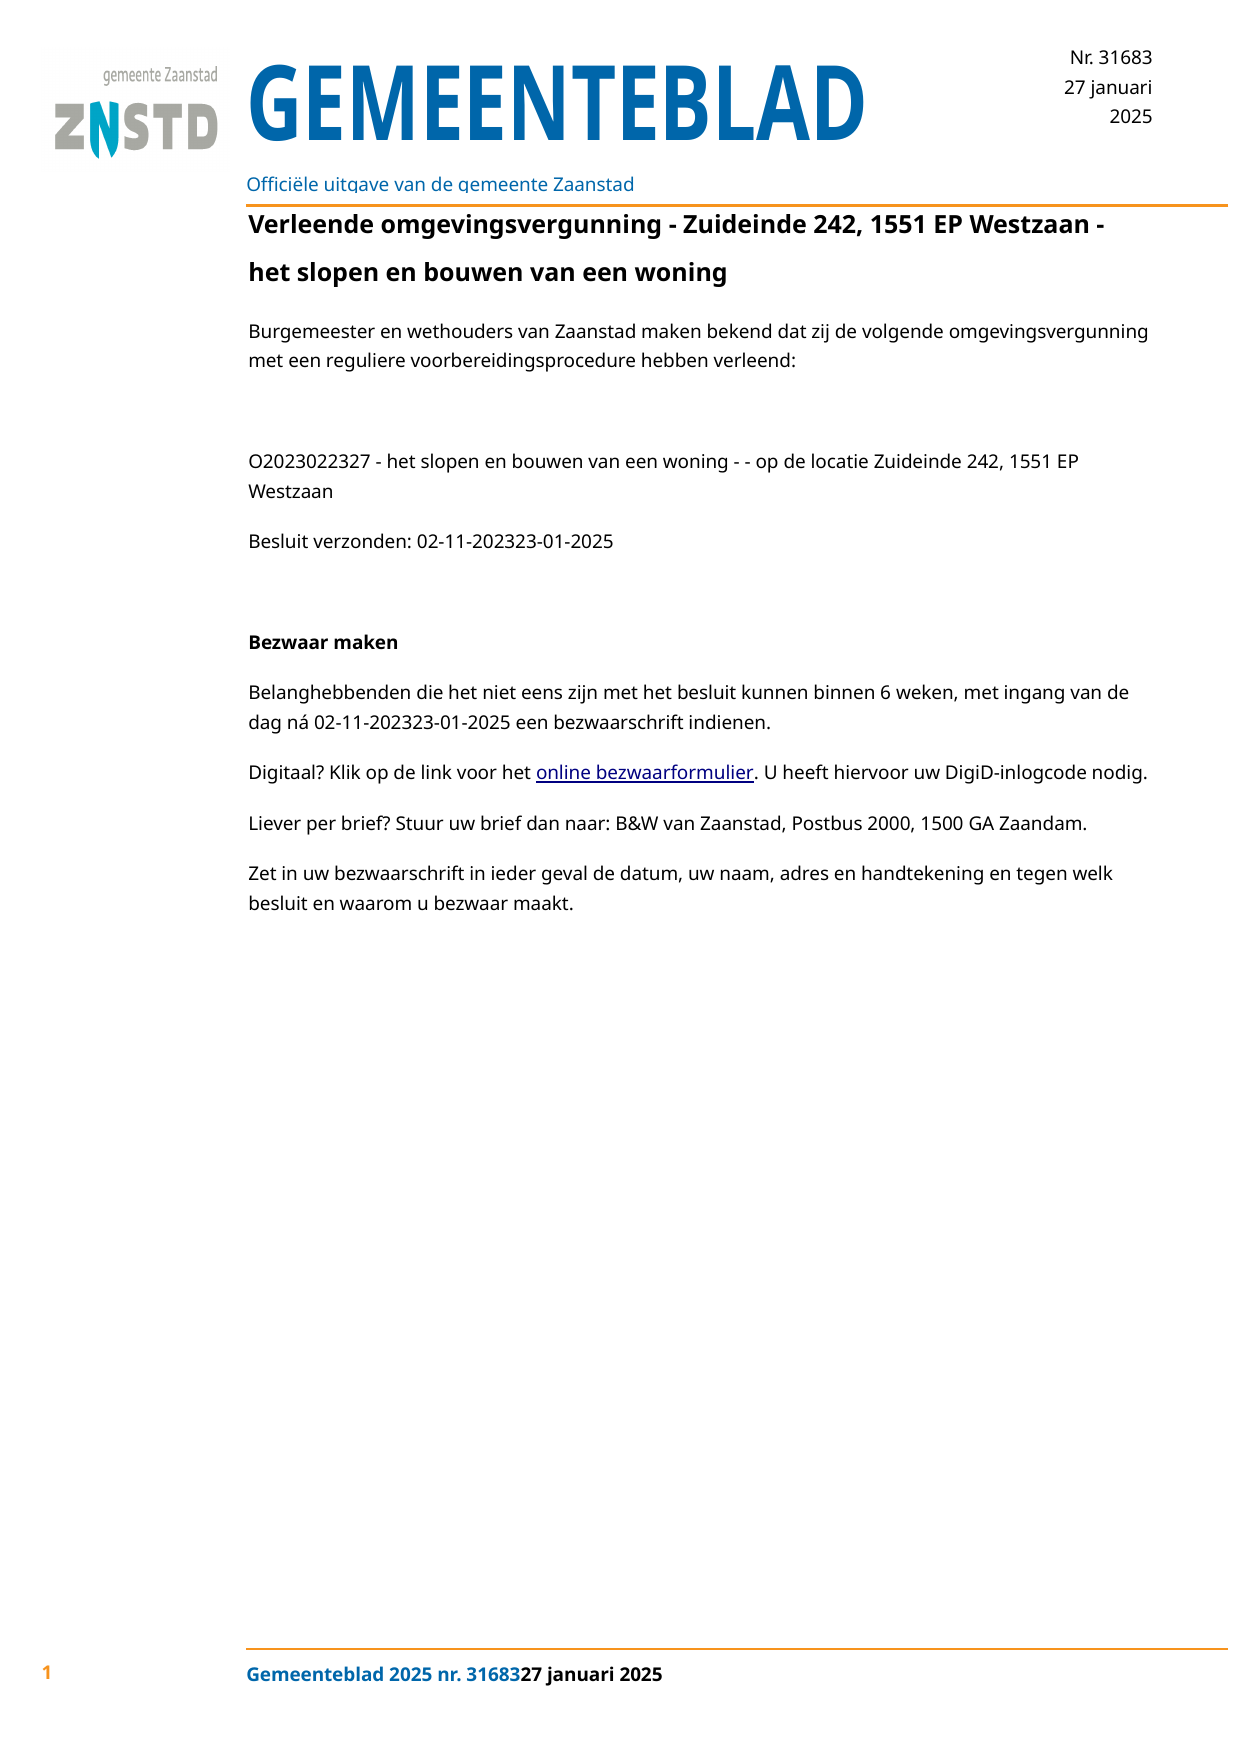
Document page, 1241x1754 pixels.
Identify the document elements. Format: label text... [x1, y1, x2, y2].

text Burgemeester en wethouders van Zaanstad maken bekend dat zij de volgende omgevingsvergunning met een reguliere voorbereidingsprocedure hebben verleend: [248, 318, 1152, 373]
text Belanghebbenden die het niet eens zijn met het besluit kunnen binnen 6 weken, met ingang van de dag ná 02-11-202323-01-2025 een bezwaarschrift indienen. [248, 679, 1152, 735]
text Zet in uw bezwaarschrift in ieder geval de datum, uw naam, adres en handtekening en tegen welk besluit en waarom u bezwaar maakt. [248, 860, 1152, 916]
text O2023022327 - het slopen en bouwen van een woning - - op de locatie Zuideinde 242, 1551 EP Westzaan [248, 448, 1152, 504]
text Bezwaar maken [248, 629, 1152, 655]
picture [41, 47, 231, 172]
text Besluit verzonden: 02-11-202323-01-2025 [248, 528, 1152, 554]
text Verleende omgevingsvergunning - Zuideinde 242, 1551 EP Westzaan - het slopen en bouwen van een woning [248, 207, 1152, 288]
text Digitaal? Klik op de link voor het online bezwaarformulier. U heeft hiervoor uw DigiD-inlogcode nodig. [248, 759, 1152, 785]
text Liever per brief? Stuur uw brief dan naar: B&W van Zaanstad, Postbus 2000, 1500 GA Zaandam. [248, 810, 1152, 836]
